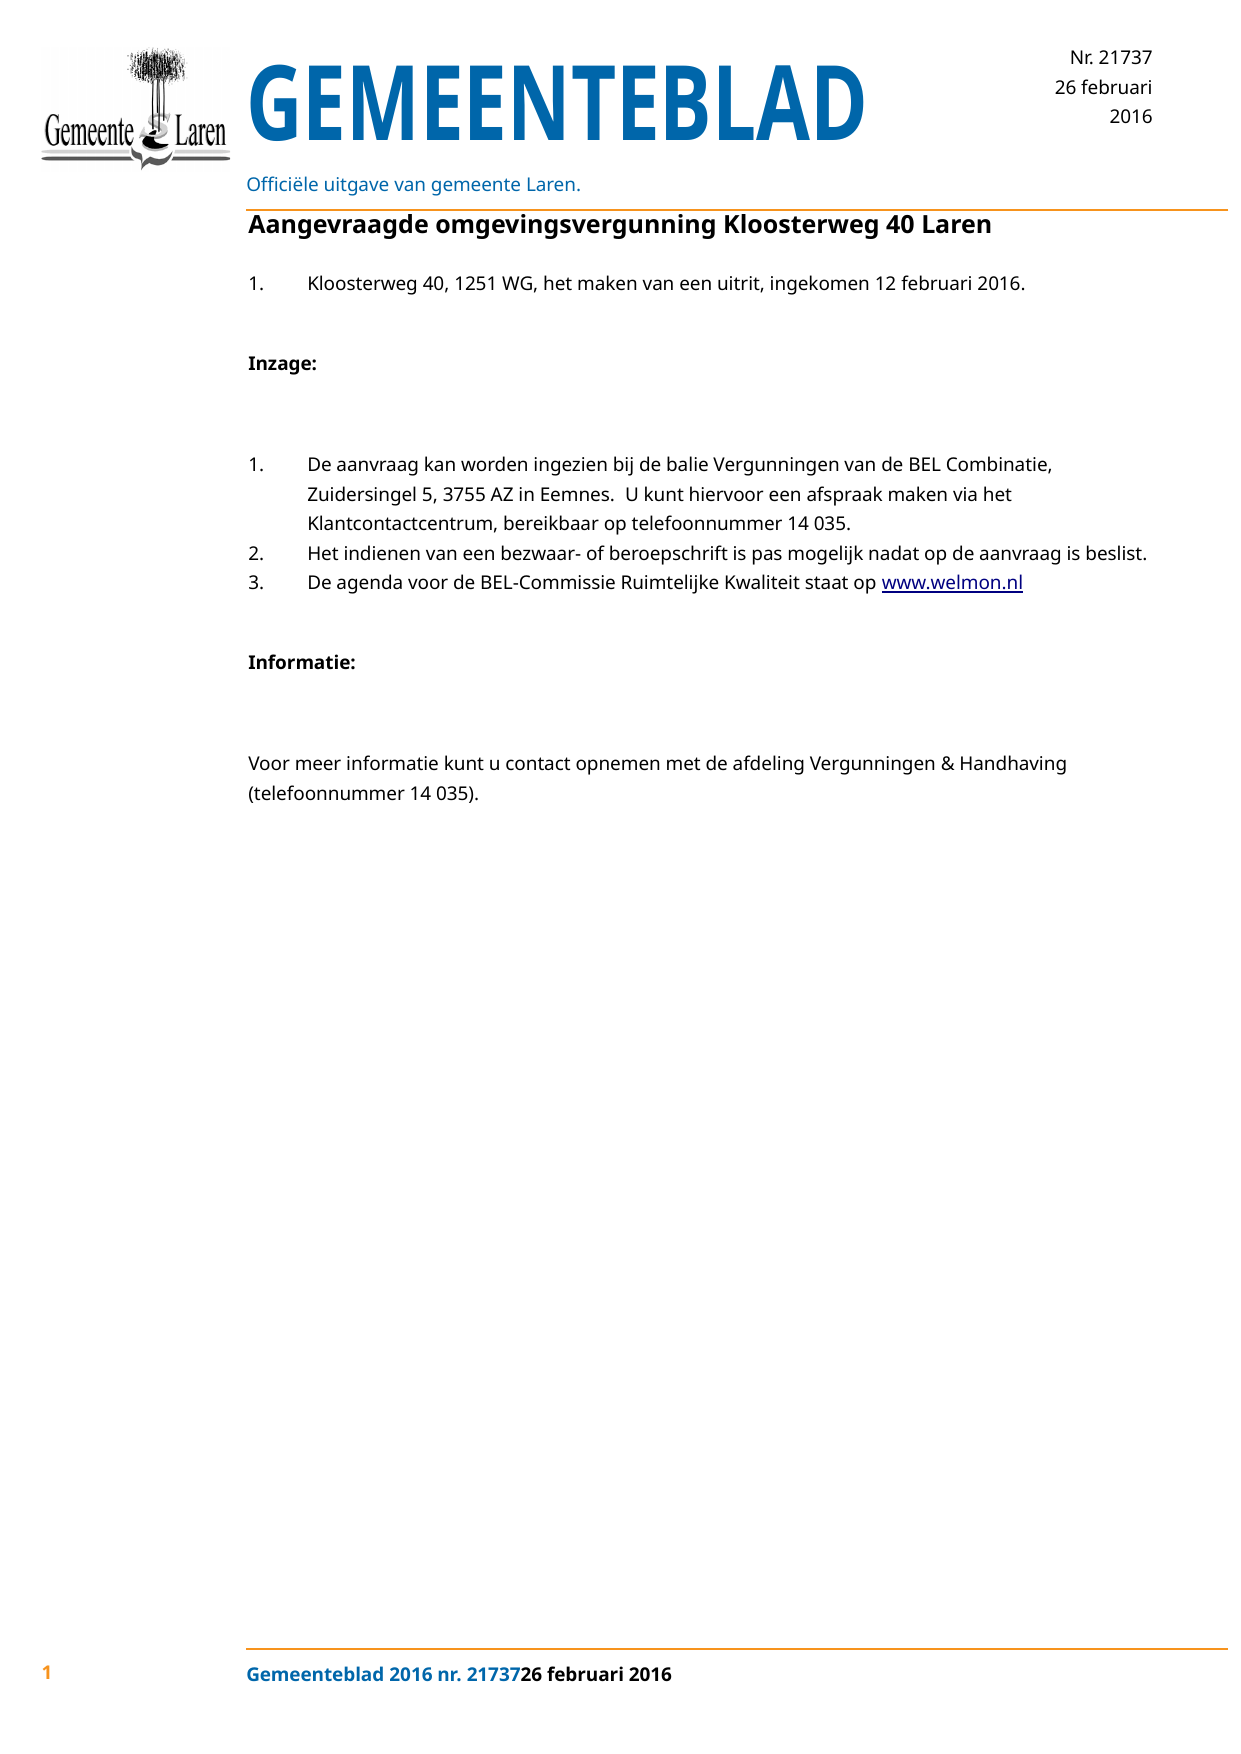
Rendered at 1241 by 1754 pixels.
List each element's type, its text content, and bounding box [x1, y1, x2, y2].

text Informatie: [248, 649, 1152, 675]
list Het indienen van een bezwaar- of beroepschrift is pas mogelijk nadat op de aanvraag is beslist. [248, 540, 1152, 566]
text Aangevraagde omgevingsvergunning Kloosterweg 40 Laren [248, 211, 1152, 241]
text Voor meer informatie kunt u contact opnemen met de afdeling Vergunningen & Handhaving (telefoonnummer 14 035). [248, 750, 1152, 806]
list Kloosterweg 40, 1251 WG, het maken van een uitrit, ingekomen 12 februari 2016. [248, 270, 1152, 296]
list De agenda voor de BEL-Commissie Ruimtelijke Kwaliteit staat op www.welmon.nl [248, 569, 1152, 595]
picture [41, 47, 231, 172]
text Inzage: [248, 350, 1152, 376]
list De aanvraag kan worden ingezien bij de balie Vergunningen van de BEL Combinatie, Zuidersingel 5, 3755 AZ in Eemnes. U kunt hiervoor een afspraak maken via het Klantcontactcentrum, bereikbaar op telefoonnummer 14 035. [248, 451, 1152, 536]
